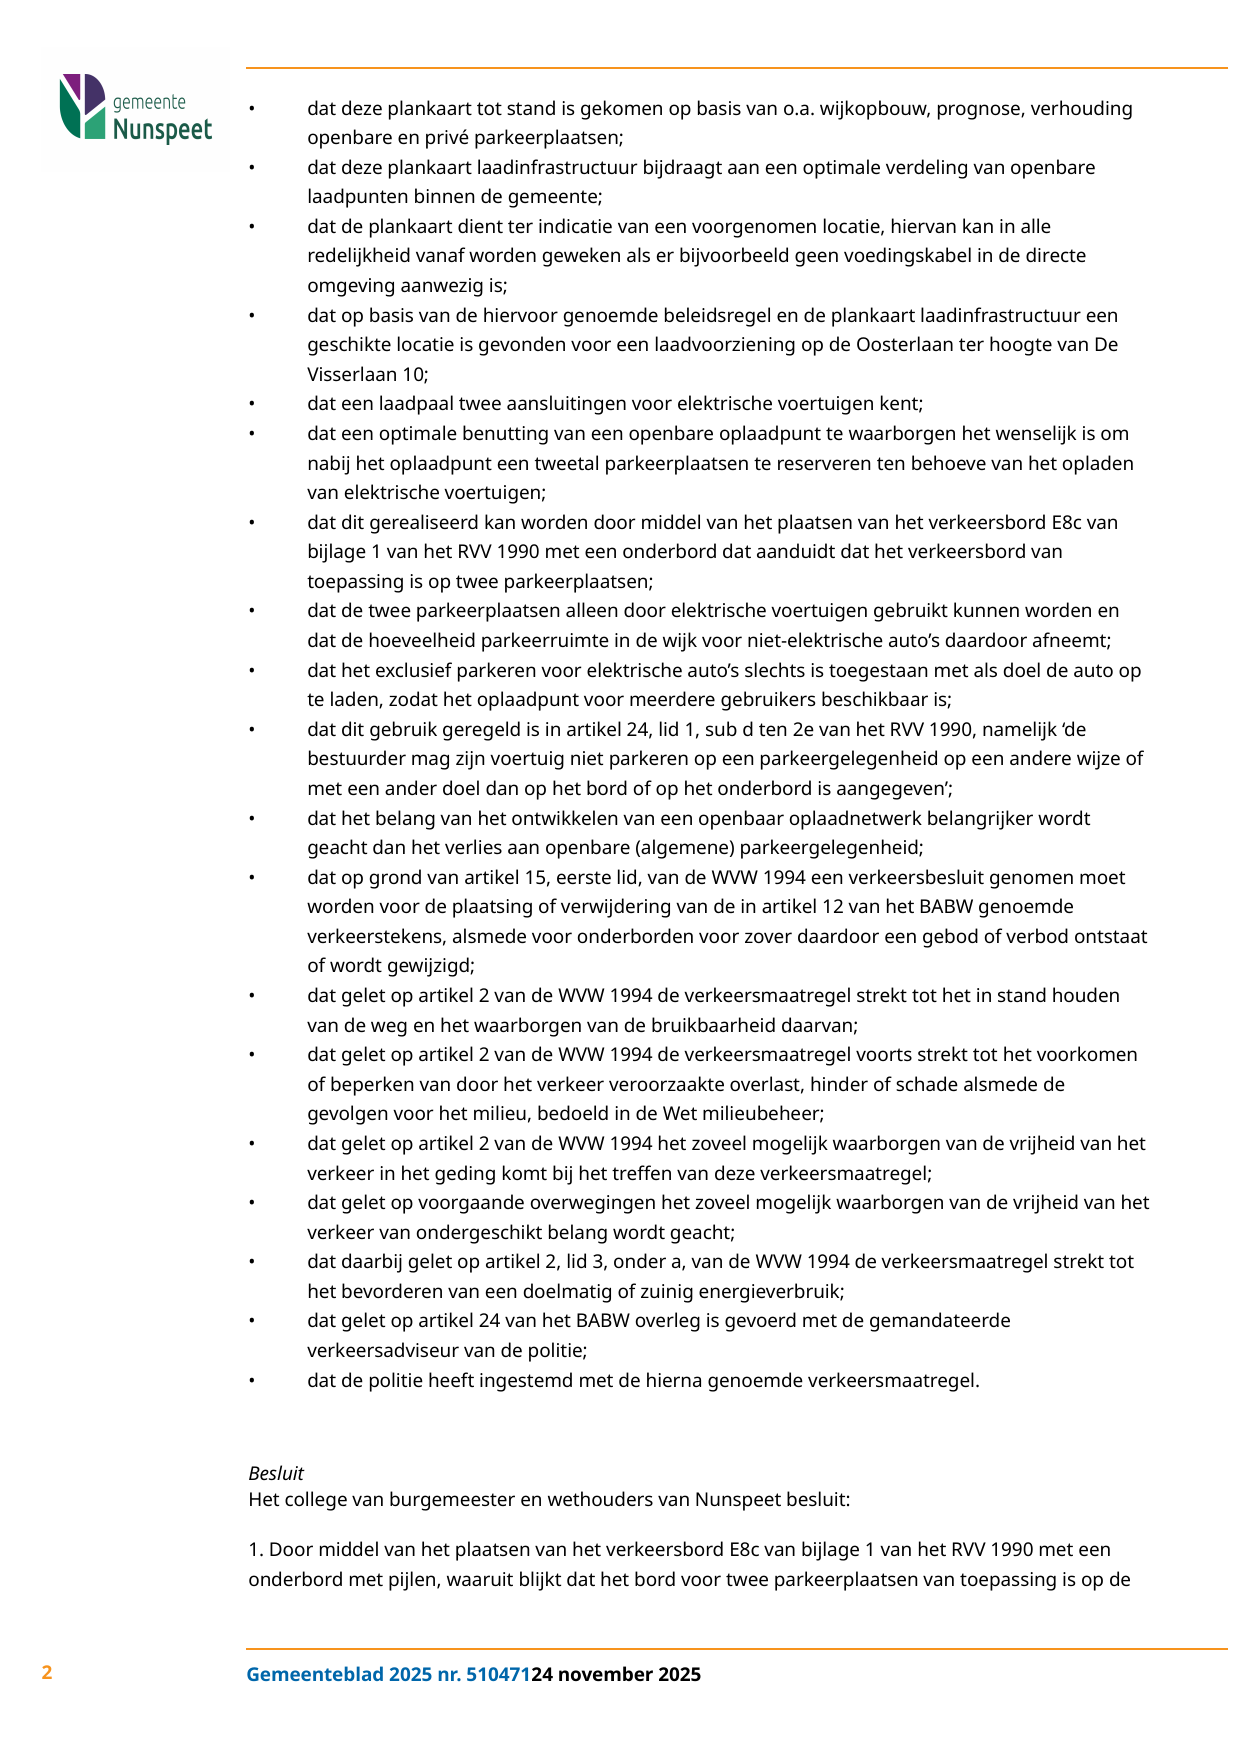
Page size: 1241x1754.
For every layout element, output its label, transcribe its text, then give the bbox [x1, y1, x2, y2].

list dat gelet op artikel 2 van de WVW 1994 het zoveel mogelijk waarborgen van de vrijheid van het verkeer in het geding komt bij het treffen van deze verkeersmaatregel; [248, 1130, 1152, 1186]
text 1. Door middel van het plaatsen van het verkeersbord E8c van bijlage 1 van het RVV 1990 met een onderbord met pijlen, waaruit blijkt dat het bord voor twee parkeerplaatsen van toepassing is op de [248, 1537, 1152, 1592]
list dat dit gerealiseerd kan worden door middel van het plaatsen van het verkeersbord E8c van bijlage 1 van het RVV 1990 met een onderbord dat aanduidt dat het verkeersbord van toepassing is op twee parkeerplaatsen; [248, 509, 1152, 594]
list dat deze plankaart tot stand is gekomen op basis van o.a. wijkopbouw, prognose, verhouding openbare en privé parkeerplaatsen; [248, 95, 1152, 150]
text Besluit [248, 1460, 1152, 1486]
list dat deze plankaart laadinfrastructuur bijdraagt aan een optimale verdeling van openbare laadpunten binnen de gemeente; [248, 154, 1152, 209]
list dat gelet op artikel 24 van het BABW overleg is gevoerd met de gemandateerde verkeersadviseur van de politie; [248, 1308, 1152, 1363]
list dat een laadpaal twee aansluitingen voor elektrische voertuigen kent; [248, 391, 1152, 416]
list dat op basis van de hiervoor genoemde beleidsregel en de plankaart laadinfrastructuur een geschikte locatie is gevonden voor een laadvoorziening op de Oosterlaan ter hoogte van De Visserlaan 10; [248, 302, 1152, 387]
list dat het belang van het ontwikkelen van een openbaar oplaadnetwerk belangrijker wordt geacht dan het verlies aan openbare (algemene) parkeergelegenheid; [248, 805, 1152, 860]
list dat de twee parkeerplaatsen alleen door elektrische voertuigen gebruikt kunnen worden en dat de hoeveelheid parkeerruimte in de wijk voor niet-elektrische auto’s daardoor afneemt; [248, 598, 1152, 653]
list dat daarbij gelet op artikel 2, lid 3, onder a, van de WVW 1994 de verkeersmaatregel strekt tot het bevorderen van een doelmatig of zuinig energieverbruik; [248, 1248, 1152, 1304]
list dat op grond van artikel 15, eerste lid, van de WVW 1994 een verkeersbesluit genomen moet worden voor de plaatsing of verwijdering van de in artikel 12 van het BABW genoemde verkeerstekens, alsmede voor onderborden voor zover daardoor een gebod of verbod ontstaat of wordt gewijzigd; [248, 864, 1152, 978]
list dat een optimale benutting van een openbare oplaadpunt te waarborgen het wenselijk is om nabij het oplaadpunt een tweetal parkeerplaatsen te reserveren ten behoeve van het opladen van elektrische voertuigen; [248, 420, 1152, 505]
list dat de plankaart dient ter indicatie van een voorgenomen locatie, hiervan kan in alle redelijkheid vanaf worden geweken als er bijvoorbeeld geen voedingskabel in de directe omgeving aanwezig is; [248, 213, 1152, 298]
text Het college van burgemeester en wethouders van Nunspeet besluit: [248, 1486, 1152, 1512]
list dat de politie heeft ingestemd met de hierna genoemde verkeersmaatregel. [248, 1367, 1152, 1393]
list dat gelet op voorgaande overwegingen het zoveel mogelijk waarborgen van de vrijheid van het verkeer van ondergeschikt belang wordt geacht; [248, 1189, 1152, 1245]
list dat gelet op artikel 2 van de WVW 1994 de verkeersmaatregel strekt tot het in stand houden van de weg en het waarborgen van de bruikbaarheid daarvan; [248, 982, 1152, 1038]
list dat gelet op artikel 2 van de WVW 1994 de verkeersmaatregel voorts strekt tot het voorkomen of beperken van door het verkeer veroorzaakte overlast, hinder of schade alsmede de gevolgen voor het milieu, bedoeld in de Wet milieubeheer; [248, 1041, 1152, 1126]
list dat het exclusief parkeren voor elektrische auto’s slechts is toegestaan met als doel de auto op te laden, zodat het oplaadpunt voor meerdere gebruikers beschikbaar is; [248, 657, 1152, 712]
list dat dit gebruik geregeld is in artikel 24, lid 1, sub d ten 2e van het RVV 1990, namelijk ‘de bestuurder mag zijn voertuig niet parkeren op een parkeergelegenheid op een andere wijze of met een ander doel dan op het bord of op het onderbord is aangegeven’; [248, 716, 1152, 801]
picture [41, 47, 231, 172]
